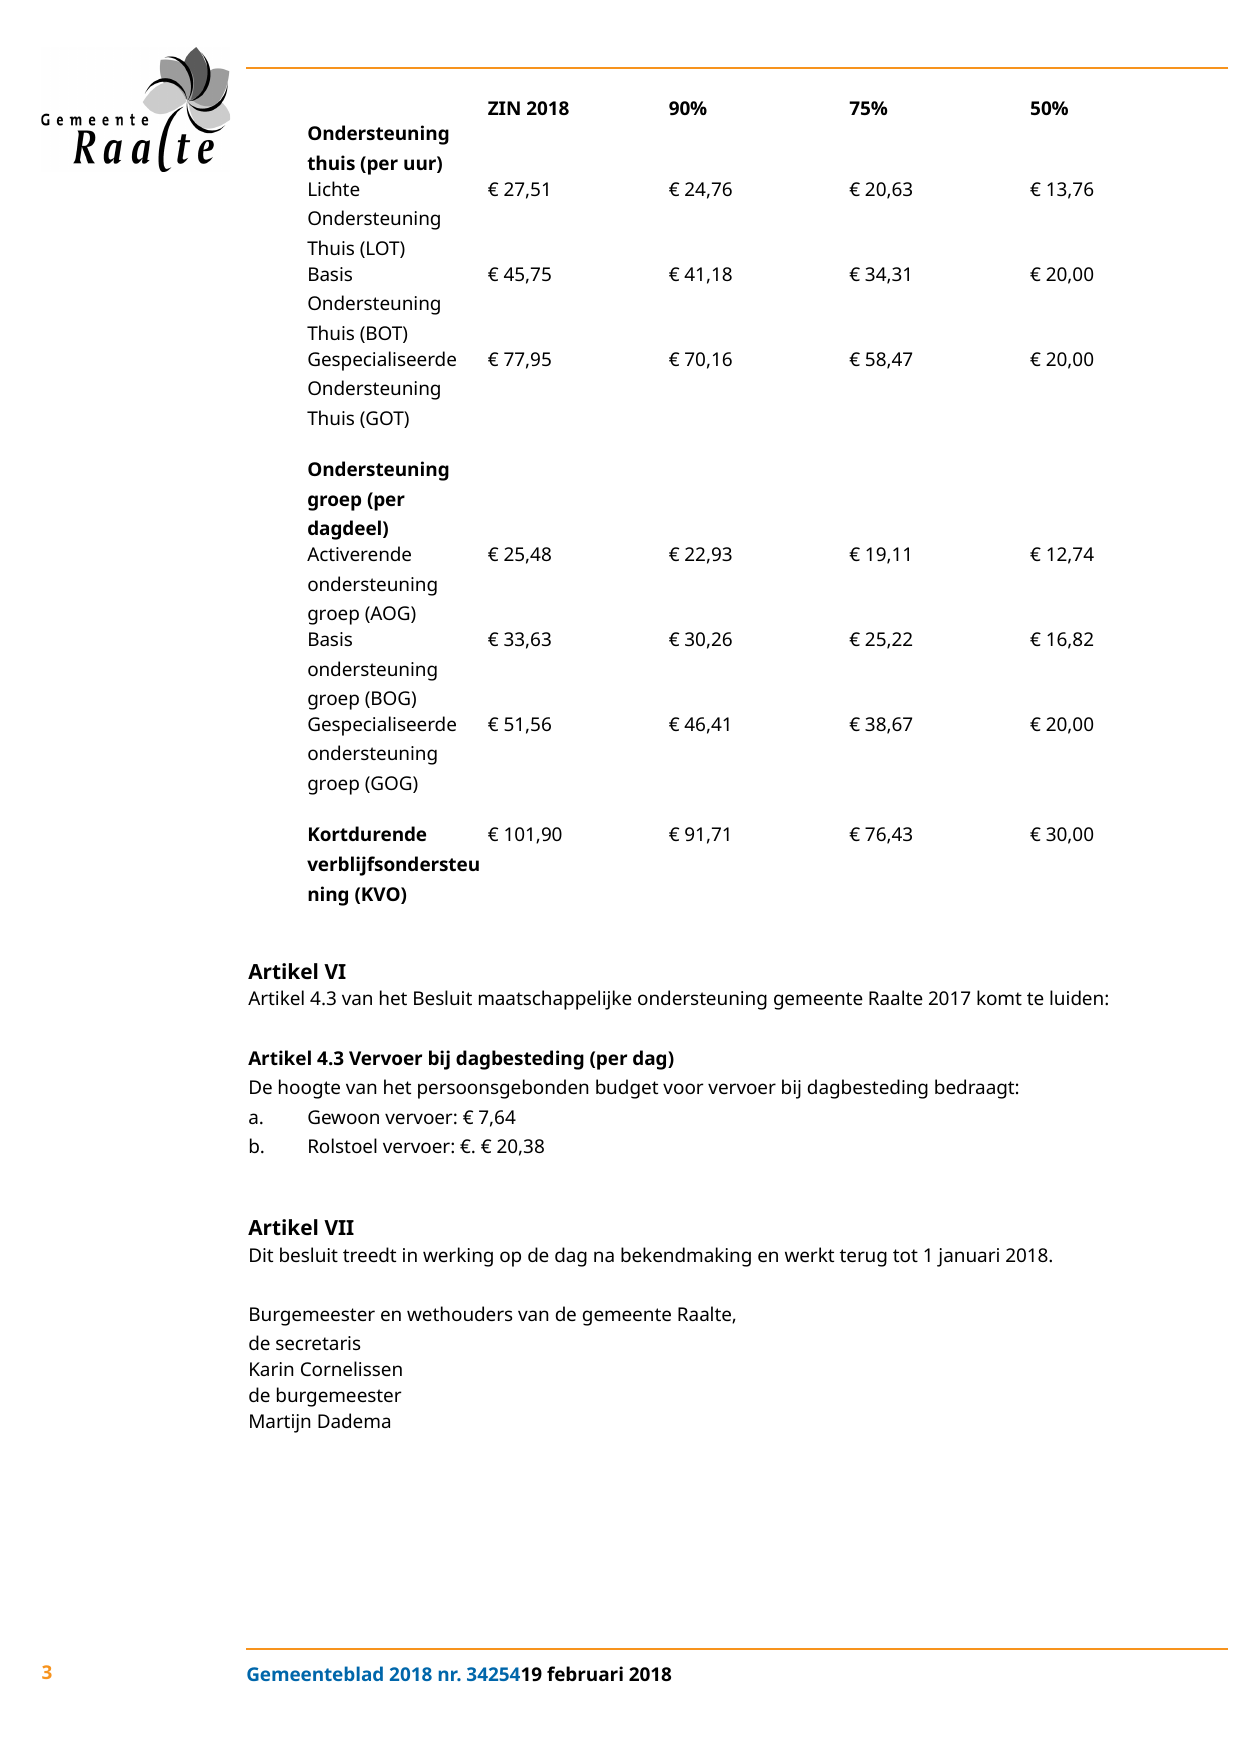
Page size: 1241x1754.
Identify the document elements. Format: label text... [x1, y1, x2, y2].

table_cell € 34,31 [849, 261, 1030, 346]
table_cell € 38,67 [849, 711, 1030, 796]
table_cell Lichte Ondersteuning Thuis (LOT) [307, 176, 488, 261]
table_header ZIN 2018 [488, 95, 668, 121]
text Artikel VII [248, 1213, 1152, 1242]
table_cell € 25,48 [488, 541, 668, 626]
table_header [307, 95, 488, 121]
table_cell € 20,00 [1030, 711, 1211, 796]
table_cell € 58,47 [849, 346, 1030, 431]
table_cell [1030, 431, 1211, 456]
table_cell [488, 456, 668, 541]
table_cell € 46,41 [669, 711, 849, 796]
table_cell Gespecialiseerde ondersteuning groep (GOG) [307, 711, 488, 796]
table_cell € 20,00 [1030, 346, 1211, 431]
table_cell € 12,74 [1030, 541, 1211, 626]
table_cell [488, 121, 668, 176]
text Martijn Dadema [248, 1408, 1152, 1433]
picture [41, 47, 231, 172]
text Artikel 4.3 Vervoer bij dagbesteding (per dag) [248, 1045, 1152, 1070]
text Artikel VI [248, 957, 1152, 986]
list Gewoon vervoer: € 7,64 [248, 1104, 1152, 1129]
table_cell € 45,75 [488, 261, 668, 346]
table_cell € 22,93 [669, 541, 849, 626]
text de secretaris [248, 1331, 1152, 1356]
text Karin Cornelissen [248, 1356, 1152, 1382]
table_cell [669, 431, 849, 456]
table_cell € 24,76 [669, 176, 849, 261]
text Artikel 4.3 van het Besluit maatschappelijke ondersteuning gemeente Raalte 2017 komt te luiden: [248, 986, 1152, 1011]
table_cell [669, 456, 849, 541]
table_cell Basis Ondersteuning Thuis (BOT) [307, 261, 488, 346]
text De hoogte van het persoonsgebonden budget voor vervoer bij dagbesteding bedraagt: [248, 1074, 1152, 1100]
table_cell [307, 796, 488, 822]
table_cell [849, 121, 1030, 176]
table_header 75% [849, 95, 1030, 121]
table_cell € 20,63 [849, 176, 1030, 261]
table_cell € 27,51 [488, 176, 668, 261]
table_cell [1030, 121, 1211, 176]
table_cell € 33,63 [488, 626, 668, 711]
table_cell [488, 431, 668, 456]
table_cell € 76,43 [849, 822, 1030, 907]
list Rolstoel vervoer: €. € 20,38 [248, 1133, 1152, 1159]
table_cell € 16,82 [1030, 626, 1211, 711]
table_cell € 41,18 [669, 261, 849, 346]
table_header 50% [1030, 95, 1211, 121]
table_cell € 20,00 [1030, 261, 1211, 346]
table_cell [849, 431, 1030, 456]
table_header 90% [669, 95, 849, 121]
text Dit besluit treedt in werking op de dag na bekendmaking en werkt terug tot 1 januari 2018. [248, 1242, 1152, 1268]
table_cell [849, 456, 1030, 541]
table_cell Gespecialiseerde Ondersteuning Thuis (GOT) [307, 346, 488, 431]
table_cell € 30,26 [669, 626, 849, 711]
table_cell Ondersteuning groep (per dagdeel) [307, 456, 488, 541]
text de burgemeester [248, 1382, 1152, 1408]
table_cell € 30,00 [1030, 822, 1211, 907]
table_cell € 13,76 [1030, 176, 1211, 261]
table_cell [488, 796, 668, 822]
table_cell [669, 121, 849, 176]
table_cell Ondersteuning thuis (per uur) [307, 121, 488, 176]
table_cell € 19,11 [849, 541, 1030, 626]
table_cell € 51,56 [488, 711, 668, 796]
table_cell [1030, 456, 1211, 541]
table_cell Kortdurende verblijfsondersteuning (KVO) [307, 822, 488, 907]
table_cell € 25,22 [849, 626, 1030, 711]
text Burgemeester en wethouders van de gemeente Raalte, [248, 1301, 1152, 1327]
table_cell [307, 431, 488, 456]
table_cell € 70,16 [669, 346, 849, 431]
table_cell € 101,90 [488, 822, 668, 907]
table_cell Basis ondersteuning groep (BOG) [307, 626, 488, 711]
table_cell [669, 796, 849, 822]
table_cell Activerende ondersteuning groep (AOG) [307, 541, 488, 626]
table_cell [1030, 796, 1211, 822]
table_cell € 77,95 [488, 346, 668, 431]
table_cell € 91,71 [669, 822, 849, 907]
table_cell [849, 796, 1030, 822]
